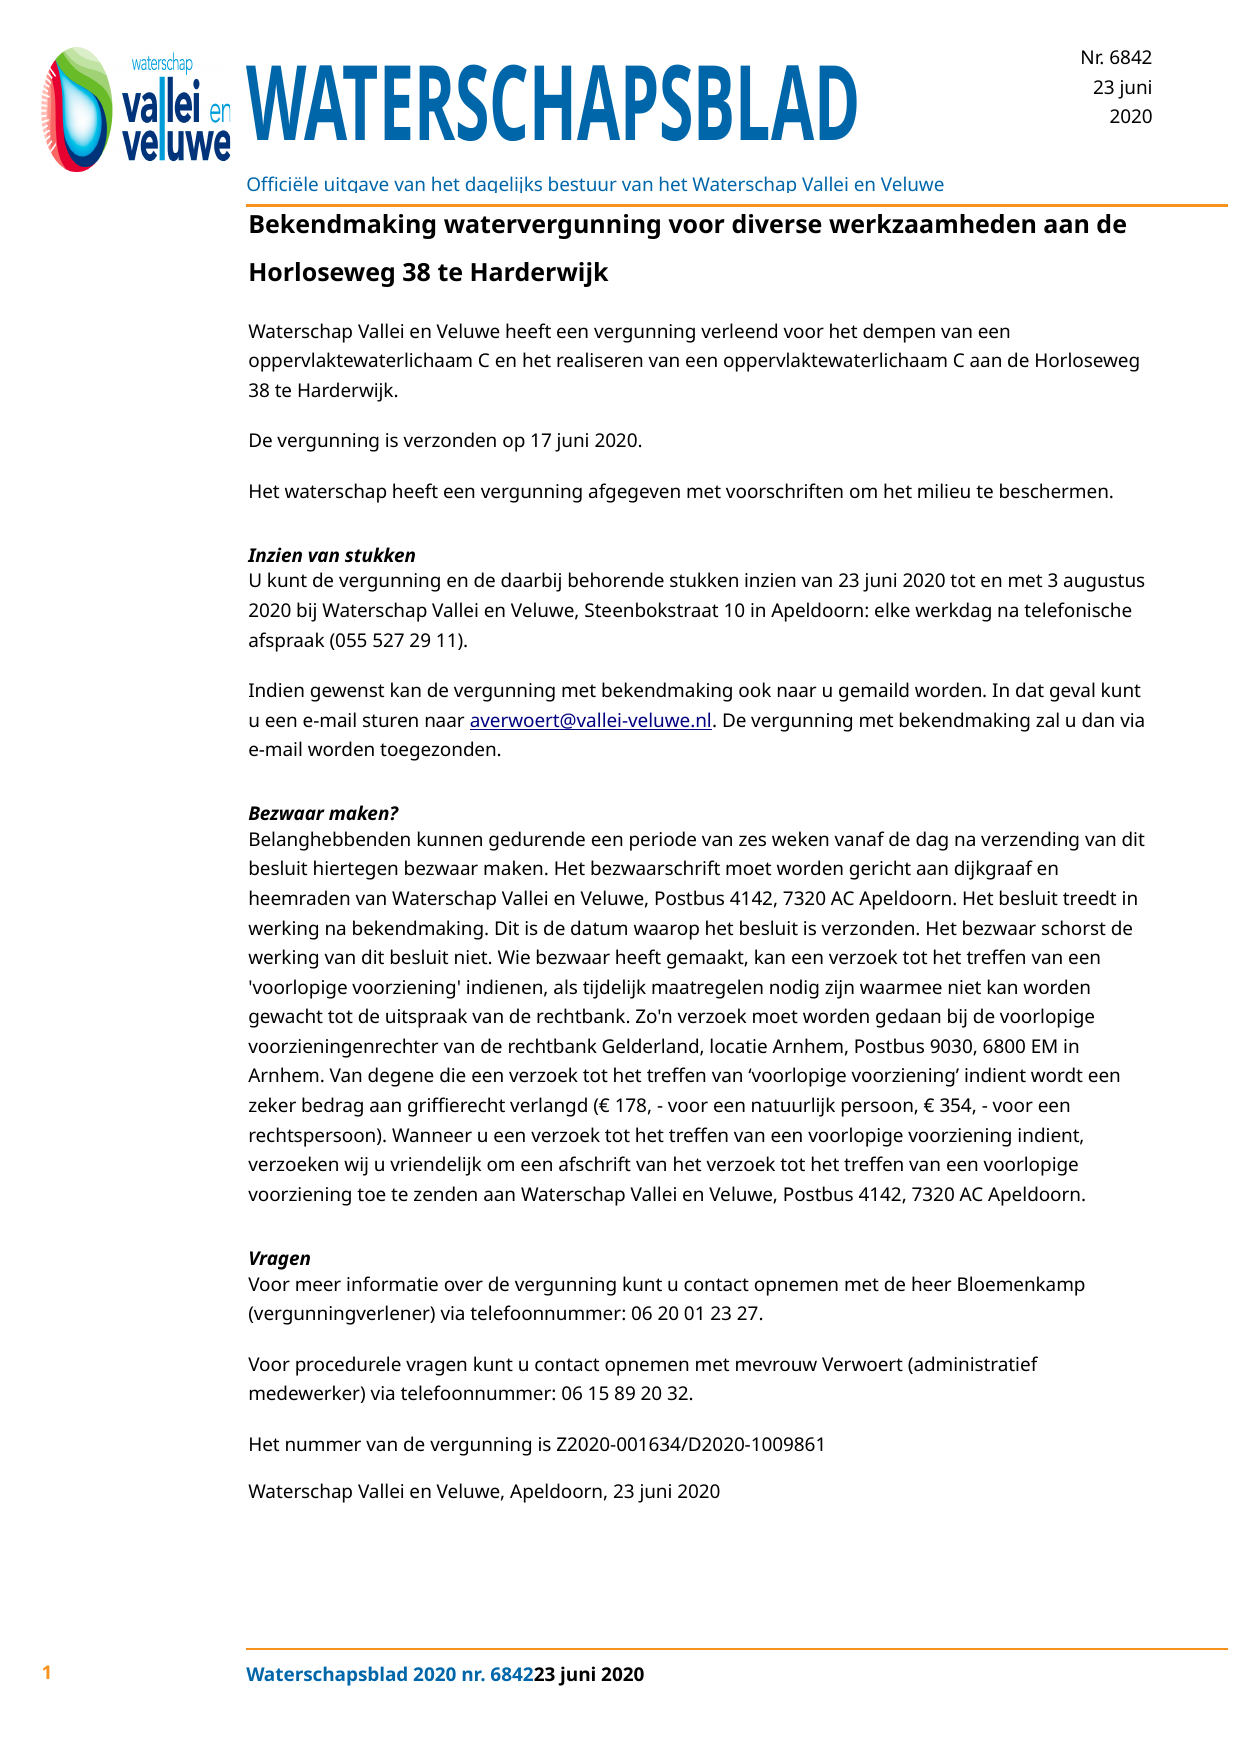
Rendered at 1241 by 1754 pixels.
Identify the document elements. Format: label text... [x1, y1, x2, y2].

text Vragen [248, 1245, 1152, 1271]
text Voor meer informatie over de vergunning kunt u contact opnemen met de heer Bloemenkamp (vergunningverlener) via telefoonnummer: 06 20 01 23 27. [248, 1271, 1152, 1326]
text Inzien van stukken [248, 542, 1152, 568]
text Het nummer van de vergunning is Z2020-001634/D2020-1009861 [248, 1431, 1152, 1456]
text Belanghebbenden kunnen gedurende een periode van zes weken vanaf de dag na verzending van dit besluit hiertegen bezwaar maken. Het bezwaarschrift moet worden gericht aan dijkgraaf en heemraden van Waterschap Vallei en Veluwe, Postbus 4142, 7320 AC Apeldoorn. Het besluit treedt in werking na bekendmaking. Dit is de datum waarop het besluit is verzonden. Het bezwaar schorst de werking van dit besluit niet. Wie bezwaar heeft gemaakt, kan een verzoek tot het treffen van een 'voorlopige voorziening' indienen, als tijdelijk maatregelen nodig zijn waarmee niet kan worden gewacht tot de uitspraak van de rechtbank. Zo'n verzoek moet worden gedaan bij de voorlopige voorzieningenrechter van de rechtbank Gelderland, locatie Arnhem, Postbus 9030, 6800 EM in Arnhem. Van degene die een verzoek tot het treffen van ‘voorlopige voorziening’ indient wordt een zeker bedrag aan griffierecht verlangd (€ 178, - voor een natuurlijk persoon, € 354, - voor een rechtspersoon). Wanneer u een verzoek tot het treffen van een voorlopige voorziening indient, verzoeken wij u vriendelijk om een afschrift van het verzoek tot het treffen van een voorlopige voorziening toe te zenden aan Waterschap Vallei en Veluwe, Postbus 4142, 7320 AC Apeldoorn. [248, 826, 1152, 1207]
picture [41, 47, 231, 172]
text Bekendmaking watervergunning voor diverse werkzaamheden aan de Horloseweg 38 te Harderwijk [248, 207, 1152, 288]
text U kunt de vergunning en de daarbij behorende stukken inzien van 23 juni 2020 tot en met 3 augustus 2020 bij Waterschap Vallei en Veluwe, Steenbokstraat 10 in Apeldoorn: elke werkdag na telefonische afspraak (055 527 29 11). [248, 568, 1152, 652]
text De vergunning is verzonden op 17 juni 2020. [248, 427, 1152, 453]
text Het waterschap heeft een vergunning afgegeven met voorschriften om het milieu te beschermen. [248, 478, 1152, 504]
text Waterschap Vallei en Veluwe heeft een vergunning verleend voor het dempen van een oppervlaktewaterlichaam C en het realiseren van een oppervlaktewaterlichaam C aan de Horloseweg 38 te Harderwijk. [248, 318, 1152, 403]
text Voor procedurele vragen kunt u contact opnemen met mevrouw Verwoert (administratief medewerker) via telefoonnummer: 06 15 89 20 32. [248, 1351, 1152, 1406]
text Waterschap Vallei en Veluwe, Apeldoorn, 23 juni 2020 [248, 1478, 1152, 1504]
text Bezwaar maken? [248, 800, 1152, 826]
text Indien gewenst kan de vergunning met bekendmaking ook naar u gemaild worden. In dat geval kunt u een e-mail sturen naar averwoert@vallei-veluwe.nl. De vergunning met bekendmaking zal u dan via e-mail worden toegezonden. [248, 677, 1152, 762]
